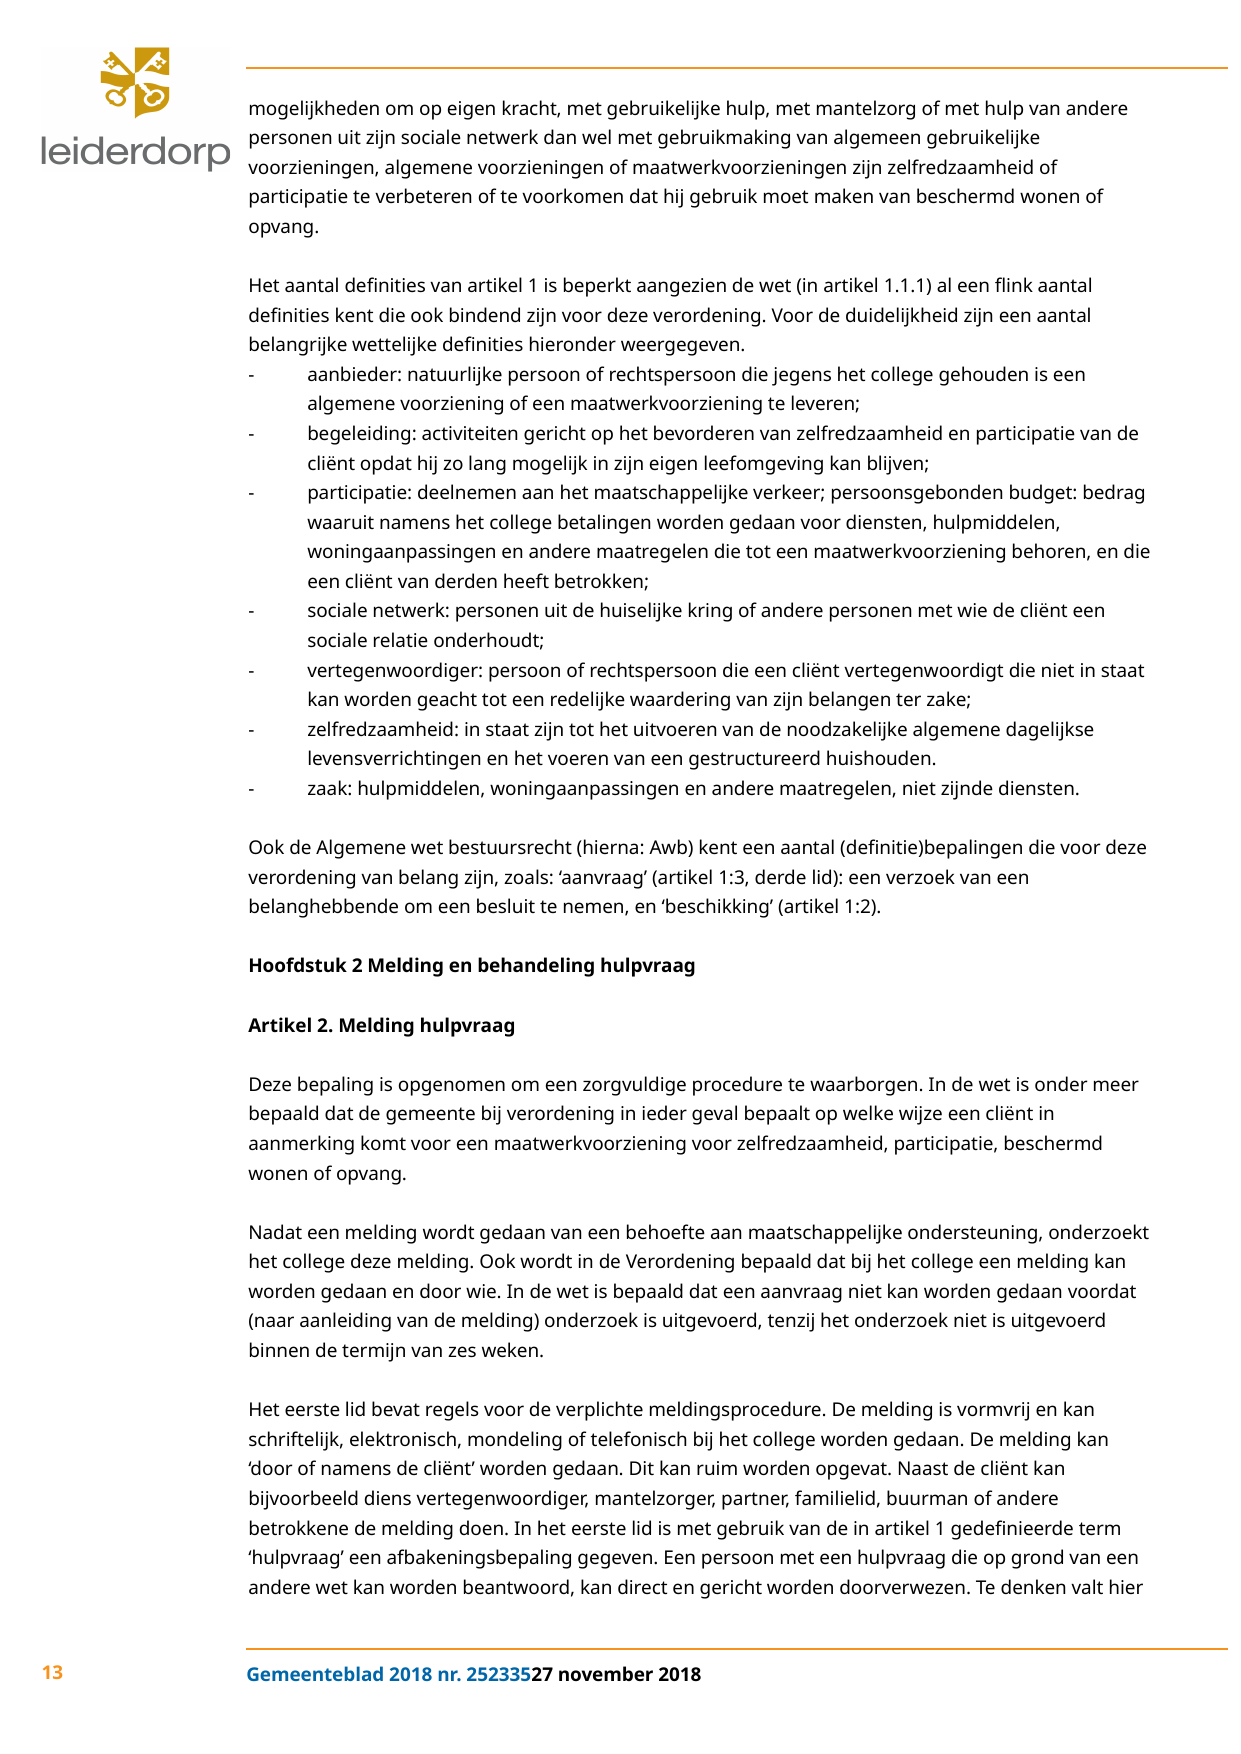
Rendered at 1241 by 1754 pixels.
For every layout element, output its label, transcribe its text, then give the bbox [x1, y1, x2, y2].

text Deze bepaling is opgenomen om een zorgvuldige procedure te waarborgen. In de wet is onder meer bepaald dat de gemeente bij verordening in ieder geval bepaalt op welke wijze een cliënt in aanmerking komt voor een maatwerkvoorziening voor zelfredzaamheid, participatie, beschermd wonen of opvang. [248, 1071, 1152, 1186]
list zaak: hulpmiddelen, woningaanpassingen en andere maatregelen, niet zijnde diensten. [248, 775, 1152, 801]
text Ook de Algemene wet bestuursrecht (hierna: Awb) kent een aantal (definitie)bepalingen die voor deze verordening van belang zijn, zoals: ‘aanvraag’ (artikel 1:3, derde lid): een verzoek van een belanghebbende om een besluit te nemen, en ‘beschikking’ (artikel 1:2). [248, 834, 1152, 919]
text Het eerste lid bevat regels voor de verplichte meldingsprocedure. De melding is vormvrij en kan schriftelijk, elektronisch, mondeling of telefonisch bij het college worden gedaan. De melding kan ‘door of namens de cliënt’ worden gedaan. Dit kan ruim worden opgevat. Naast de cliënt kan bijvoorbeeld diens vertegenwoordiger, mantelzorger, partner, familielid, buurman of andere betrokkene de melding doen. In het eerste lid is met gebruik van de in artikel 1 gedefinieerde term ‘hulpvraag’ een afbakeningsbepaling gegeven. Een persoon met een hulpvraag die op grond van een andere wet kan worden beantwoord, kan direct en gericht worden doorverwezen. Te denken valt hier [248, 1396, 1152, 1600]
text Nadat een melding wordt gedaan van een behoefte aan maatschappelijke ondersteuning, onderzoekt het college deze melding. Ook wordt in de Verordening bepaald dat bij het college een melding kan worden gedaan en door wie. In de wet is bepaald dat een aanvraag niet kan worden gedaan voordat (naar aanleiding van de melding) onderzoek is uitgevoerd, tenzij het onderzoek niet is uitgevoerd binnen de termijn van zes weken. [248, 1219, 1152, 1363]
picture [41, 47, 231, 172]
text Hoofdstuk 2 Melding en behandeling hulpvraag [248, 953, 1152, 978]
list zelfredzaamheid: in staat zijn tot het uitvoeren van de noodzakelijke algemene dagelijkse levensverrichtingen en het voeren van een gestructureerd huishouden. [248, 716, 1152, 771]
list aanbieder: natuurlijke persoon of rechtspersoon die jegens het college gehouden is een algemene voorziening of een maatwerkvoorziening te leveren; [248, 361, 1152, 416]
list sociale netwerk: personen uit de huiselijke kring of andere personen met wie de cliёnt een sociale relatie onderhoudt; [248, 598, 1152, 653]
text mogelijkheden om op eigen kracht, met gebruikelijke hulp, met mantelzorg of met hulp van andere personen uit zijn sociale netwerk dan wel met gebruikmaking van algemeen gebruikelijke voorzieningen, algemene voorzieningen of maatwerkvoorzieningen zijn zelfredzaamheid of participatie te verbeteren of te voorkomen dat hij gebruik moet maken van beschermd wonen of opvang. [248, 95, 1152, 239]
text Het aantal definities van artikel 1 is beperkt aangezien de wet (in artikel 1.1.1) al een flink aantal definities kent die ook bindend zijn voor deze verordening. Voor de duidelijkheid zijn een aantal belangrijke wettelijke definities hieronder weergegeven. [248, 272, 1152, 357]
list vertegenwoordiger: persoon of rechtspersoon die een cliënt vertegenwoordigt die niet in staat kan worden geacht tot een redelijke waardering van zijn belangen ter zake; [248, 657, 1152, 712]
list participatie: deelnemen aan het maatschappelijke verkeer; persoonsgebonden budget: bedrag waaruit namens het college betalingen worden gedaan voor diensten, hulpmiddelen, woningaanpassingen en andere maatregelen die tot een maatwerkvoorziening behoren, en die een cliënt van derden heeft betrokken; [248, 479, 1152, 594]
text Artikel 2. Melding hulpvraag [248, 1012, 1152, 1038]
list begeleiding: activiteiten gericht op het bevorderen van zelfredzaamheid en participatie van de cliënt opdat hij zo lang mogelijk in zijn eigen leefomgeving kan blijven; [248, 420, 1152, 476]
